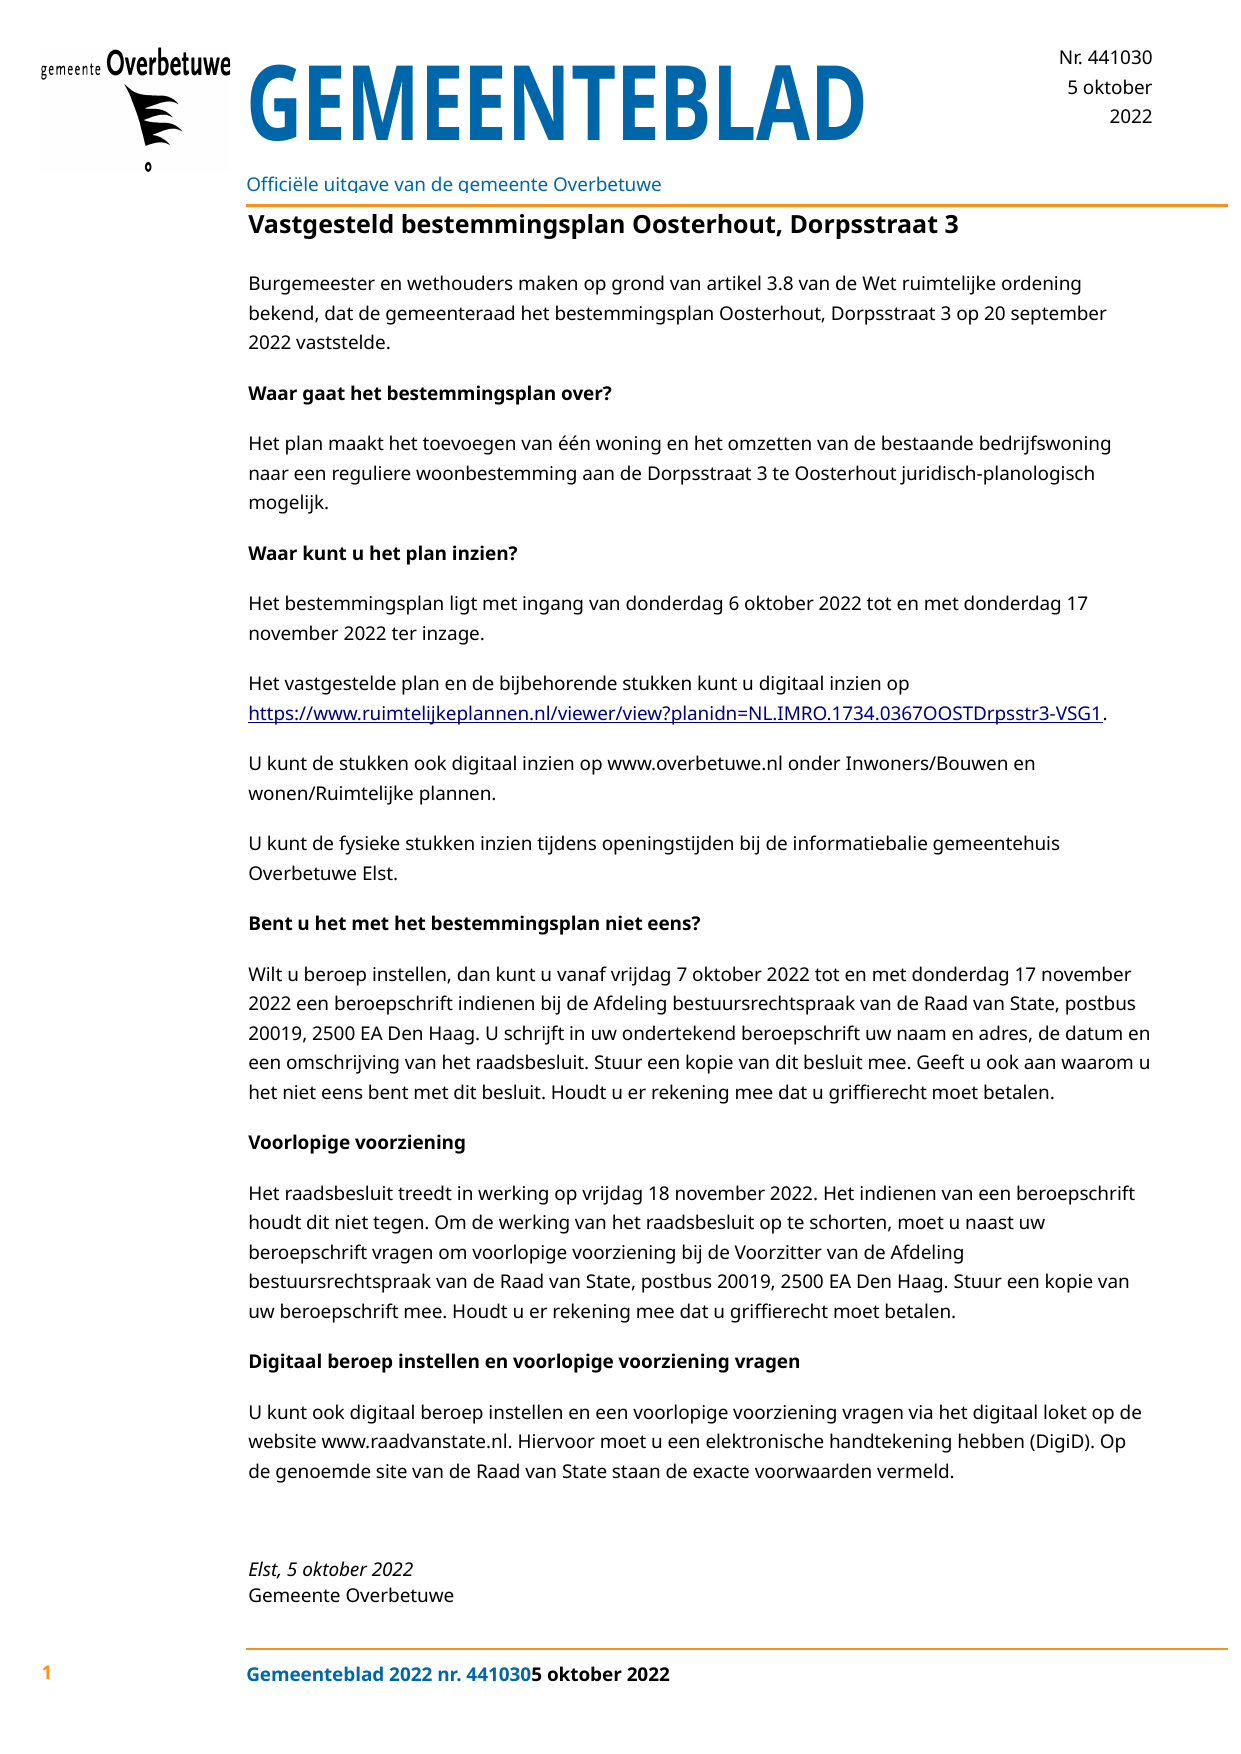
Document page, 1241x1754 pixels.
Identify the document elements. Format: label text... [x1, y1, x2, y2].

text Voorlopige voorziening [248, 1129, 1152, 1155]
text Gemeente Overbetuwe [248, 1582, 1152, 1608]
text Digitaal beroep instellen en voorlopige voorziening vragen [248, 1349, 1152, 1374]
text U kunt ook digitaal beroep instellen en een voorlopige voorziening vragen via het digitaal loket op de website www.raadvanstate.nl. Hiervoor moet u een elektronische handtekening hebben (DigiD). Op de genoemde site van de Raad van State staan de exacte voorwaarden vermeld. [248, 1399, 1152, 1484]
text Waar kunt u het plan inzien? [248, 540, 1152, 566]
text Wilt u beroep instellen, dan kunt u vanaf vrijdag 7 oktober 2022 tot en met donderdag 17 november 2022 een beroepschrift indienen bij de Afdeling bestuursrechtspraak van de Raad van State, postbus 20019, 2500 EA Den Haag. U schrijft in uw ondertekend beroepschrift uw naam en adres, de datum en een omschrijving van het raadsbesluit. Stuur een kopie van dit besluit mee. Geeft u ook aan waarom u het niet eens bent met dit besluit. Houdt u er rekening mee dat u griffierecht moet betalen. [248, 961, 1152, 1105]
text U kunt de stukken ook digitaal inzien op www.overbetuwe.nl onder Inwoners/Bouwen en wonen/Ruimtelijke plannen. [248, 750, 1152, 806]
picture [41, 47, 231, 172]
text Bent u het met het bestemmingsplan niet eens? [248, 910, 1152, 936]
text Het raadsbesluit treedt in werking op vrijdag 18 november 2022. Het indienen van een beroepschrift houdt dit niet tegen. Om de werking van het raadsbesluit op te schorten, moet u naast uw beroepschrift vragen om voorlopige voorziening bij de Voorzitter van de Afdeling bestuursrechtspraak van de Raad van State, postbus 20019, 2500 EA Den Haag. Stuur een kopie van uw beroepschrift mee. Houdt u er rekening mee dat u griffierecht moet betalen. [248, 1180, 1152, 1324]
text Het vastgestelde plan en de bijbehorende stukken kunt u digitaal inzien op https://www.ruimtelijkeplannen.nl/viewer/view?planidn=NL.IMRO.1734.0367OOSTDrpsstr3-VSG1. [248, 670, 1152, 726]
text U kunt de fysieke stukken inzien tijdens openingstijden bij de informatiebalie gemeentehuis Overbetuwe Elst. [248, 830, 1152, 886]
text Waar gaat het bestemmingsplan over? [248, 380, 1152, 406]
text Elst, 5 oktober 2022 [248, 1556, 1152, 1582]
text Het bestemmingsplan ligt met ingang van donderdag 6 oktober 2022 tot en met donderdag 17 november 2022 ter inzage. [248, 590, 1152, 646]
text Het plan maakt het toevoegen van één woning en het omzetten van de bestaande bedrijfswoning naar een reguliere woonbestemming aan de Dorpsstraat 3 te Oosterhout juridisch-planologisch mogelijk. [248, 430, 1152, 515]
text Vastgesteld bestemmingsplan Oosterhout, Dorpsstraat 3 [248, 207, 1152, 241]
text Burgemeester en wethouders maken op grond van artikel 3.8 van de Wet ruimtelijke ordening bekend, dat de gemeenteraad het bestemmingsplan Oosterhout, Dorpsstraat 3 op 20 september 2022 vaststelde. [248, 270, 1152, 355]
